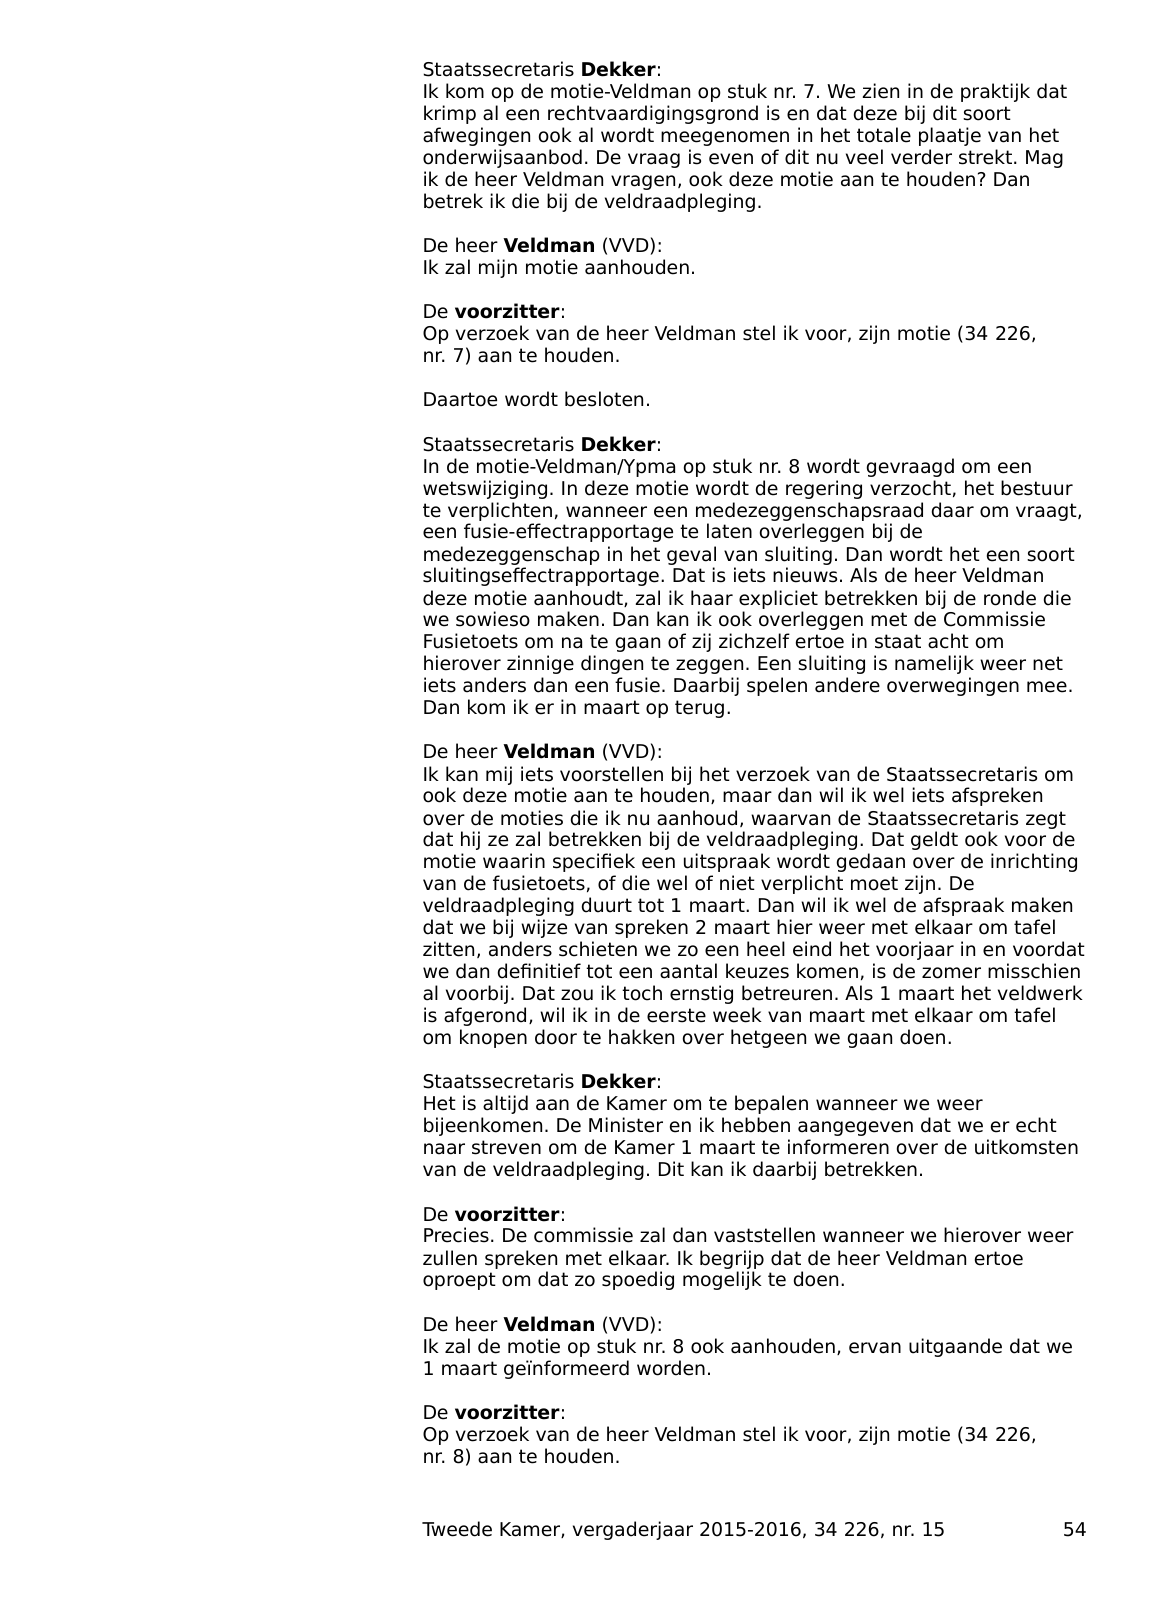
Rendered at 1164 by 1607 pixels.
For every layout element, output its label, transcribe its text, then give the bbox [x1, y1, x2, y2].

text De voorzitter: [422, 301, 1087, 323]
text Precies. De commissie zal dan vaststellen wanneer we hierover weer zullen spreken met elkaar. Ik begrijp dat de heer Veldman ertoe oproept om dat zo spoedig mogelijk te doen. [422, 1225, 1087, 1291]
text Staatssecretaris Dekker: [422, 1071, 1087, 1093]
text Ik zal mijn motie aanhouden. [422, 257, 1087, 279]
text Ik kom op de motie-Veldman op stuk nr. 7. We zien in de praktijk dat krimp al een rechtvaardigingsgrond is en dat deze bij dit soort afwegingen ook al wordt meegenomen in het totale plaatje van het onderwijsaanbod. De vraag is even of dit nu veel verder strekt. Mag ik de heer Veldman vragen, ook deze motie aan te houden? Dan betrek ik die bij de veldraadpleging. [422, 81, 1087, 213]
text De heer Veldman (VVD): [422, 1313, 1087, 1336]
text Op verzoek van de heer Veldman stel ik voor, zijn motie (34 226, nr. 7) aan te houden. [422, 323, 1087, 367]
text Daartoe wordt besloten. [422, 389, 1087, 411]
text Staatssecretaris Dekker: [422, 433, 1087, 456]
text De voorzitter: [422, 1402, 1087, 1424]
text Op verzoek van de heer Veldman stel ik voor, zijn motie (34 226, nr. 8) aan te houden. [422, 1424, 1087, 1468]
text Het is altijd aan de Kamer om te bepalen wanneer we weer bijeenkomen. De Minister en ik hebben aangegeven dat we er echt naar streven om de Kamer 1 maart te informeren over de uitkomsten van de veldraadpleging. Dit kan ik daarbij betrekken. [422, 1093, 1087, 1181]
text De voorzitter: [422, 1203, 1087, 1225]
text In de motie-Veldman/Ypma op stuk nr. 8 wordt gevraagd om een wetswijziging. In deze motie wordt de regering verzocht, het bestuur te verplichten, wanneer een medezeggenschapsraad daar om vraagt, een fusie-effectrapportage te laten overleggen bij de medezeggenschap in het geval van sluiting. Dan wordt het een soort sluitingseffectrapportage. Dat is iets nieuws. Als de heer Veldman deze motie aanhoudt, zal ik haar expliciet betrekken bij de ronde die we sowieso maken. Dan kan ik ook overleggen met de Commissie Fusietoets om na te gaan of zij zichzelf ertoe in staat acht om hierover zinnige dingen te zeggen. Een sluiting is namelijk weer net iets anders dan een fusie. Daarbij spelen andere overwegingen mee. Dan kom ik er in maart op terug. [422, 456, 1087, 719]
text De heer Veldman (VVD): [422, 741, 1087, 763]
text Ik zal de motie op stuk nr. 8 ook aanhouden, ervan uitgaande dat we 1 maart geïnformeerd worden. [422, 1336, 1087, 1379]
text Staatssecretaris Dekker: [422, 59, 1087, 81]
text Ik kan mij iets voorstellen bij het verzoek van de Staatssecretaris om ook deze motie aan te houden, maar dan wil ik wel iets afspreken over de moties die ik nu aanhoud, waarvan de Staatssecretaris zegt dat hij ze zal betrekken bij de veldraadpleging. Dat geldt ook voor de motie waarin specifiek een uitspraak wordt gedaan over de inrichting van de fusietoets, of die wel of niet verplicht moet zijn. De veldraadpleging duurt tot 1 maart. Dan wil ik wel de afspraak maken dat we bij wijze van spreken 2 maart hier weer met elkaar om tafel zitten, anders schieten we zo een heel eind het voorjaar in en voordat we dan definitief tot een aantal keuzes komen, is de zomer misschien al voorbij. Dat zou ik toch ernstig betreuren. Als 1 maart het veldwerk is afgerond, wil ik in de eerste week van maart met elkaar om tafel om knopen door te hakken over hetgeen we gaan doen. [422, 763, 1087, 1049]
text De heer Veldman (VVD): [422, 235, 1087, 257]
